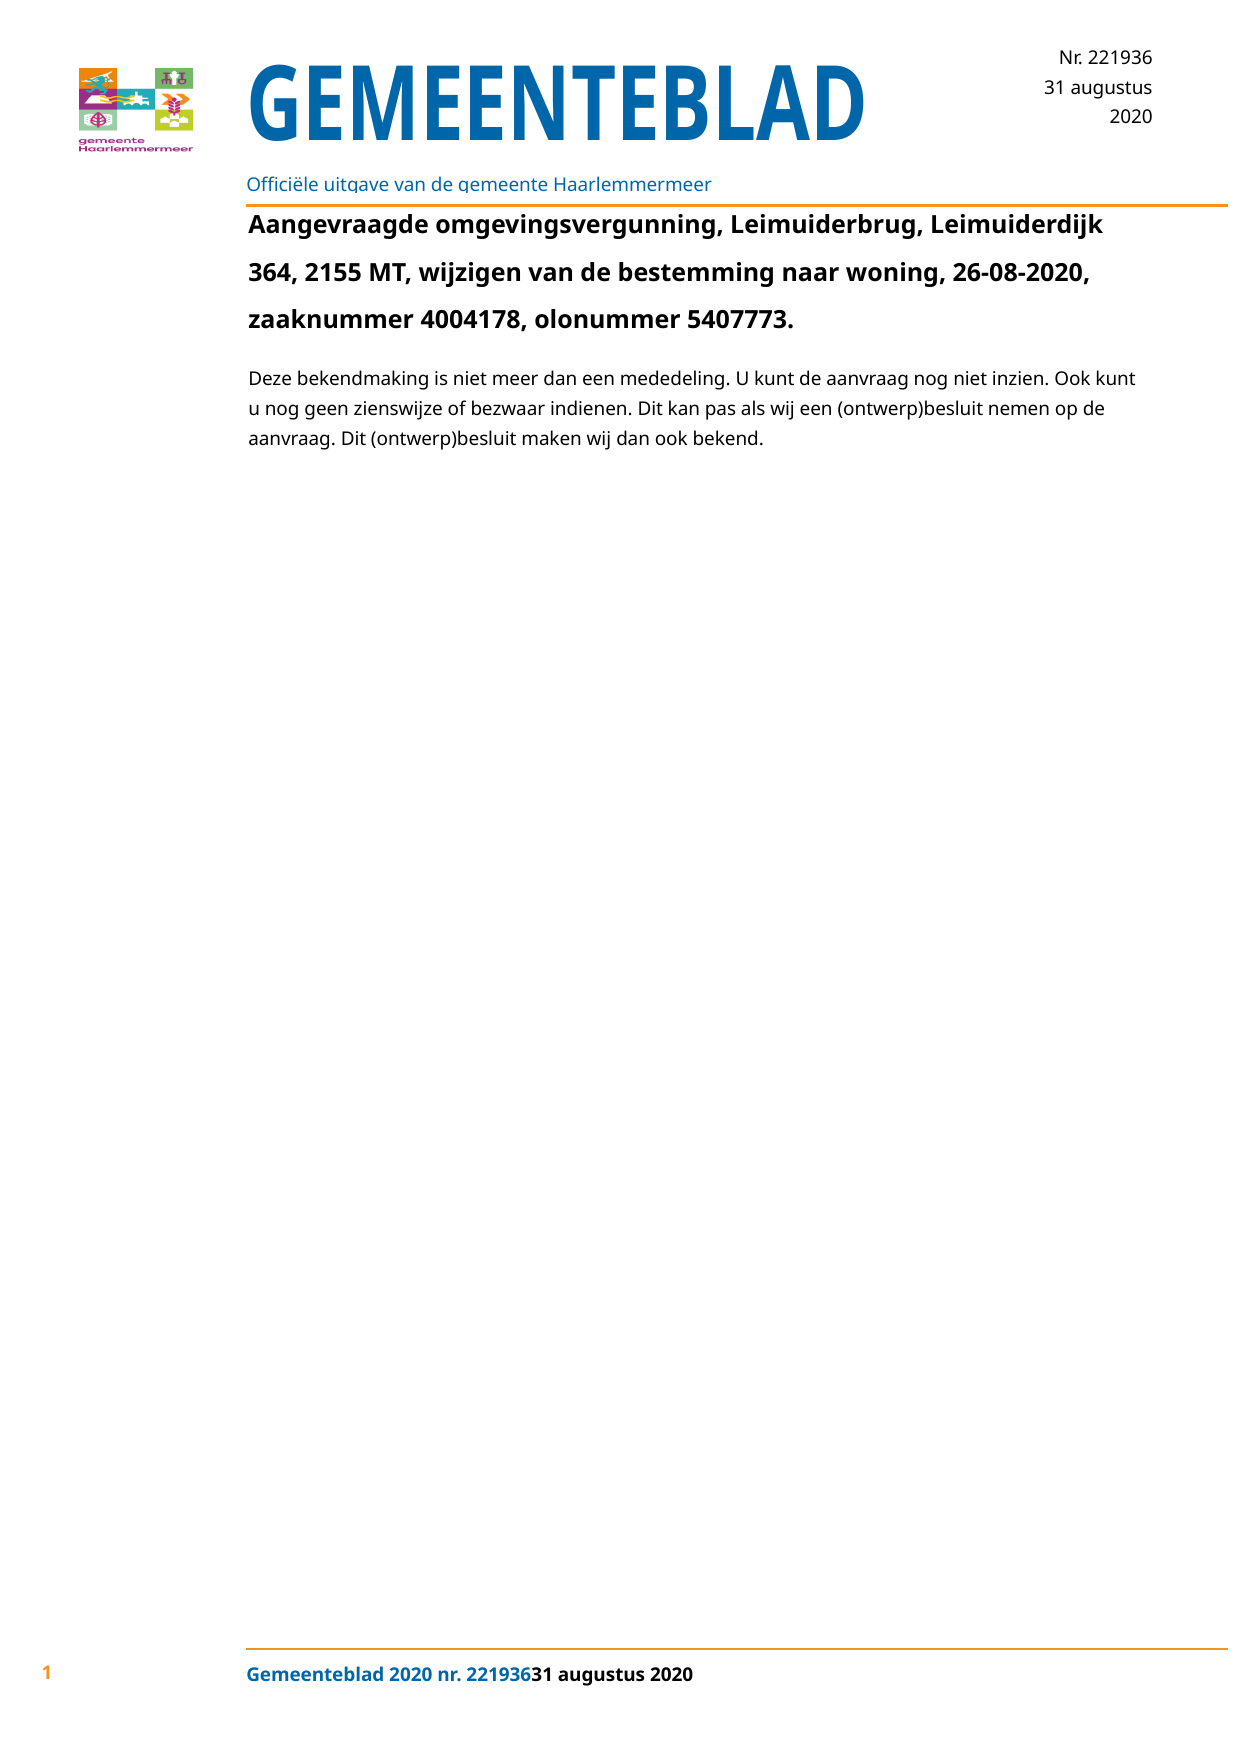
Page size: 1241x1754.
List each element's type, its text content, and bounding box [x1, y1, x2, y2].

text Deze bekendmaking is niet meer dan een mededeling. U kunt de aanvraag nog niet inzien. Ook kunt u nog geen zienswijze of bezwaar indienen. Dit kan pas als wij een (ontwerp)besluit nemen op de aanvraag. Dit (ontwerp)besluit maken wij dan ook bekend. [248, 366, 1152, 450]
text Aangevraagde omgevingsvergunning, Leimuiderbrug, Leimuiderdijk 364, 2155 MT, wijzigen van de bestemming naar woning, 26-08-2020, zaaknummer 4004178, olonummer 5407773. [248, 207, 1152, 336]
picture [41, 47, 231, 172]
